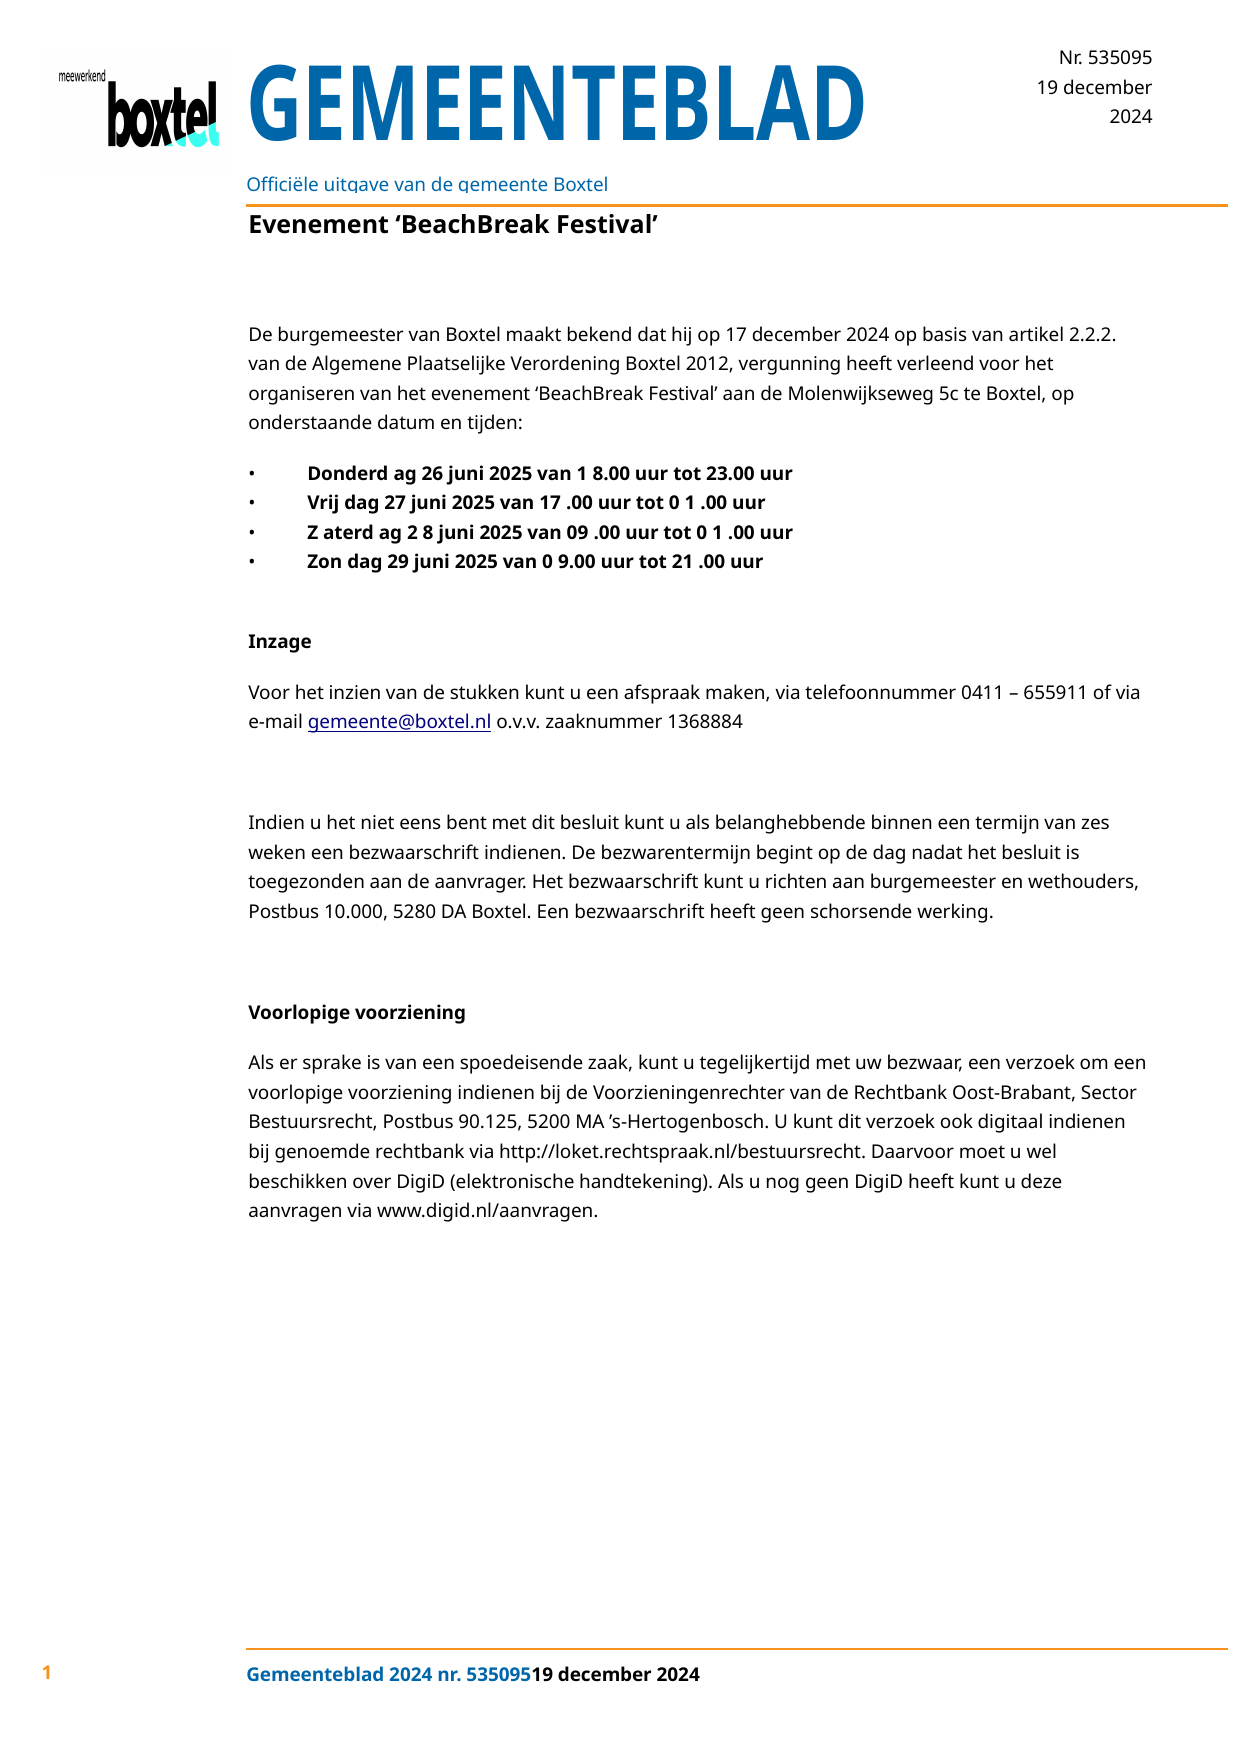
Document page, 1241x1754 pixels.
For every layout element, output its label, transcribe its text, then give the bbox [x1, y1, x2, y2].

text Voor het inzien van de stukken kunt u een afspraak maken, via telefoonnummer 0411 – 655911 of via e-mail gemeente@boxtel.nl o.v.v. zaaknummer 1368884 [248, 679, 1152, 734]
text Inzage [248, 629, 1152, 654]
text Voorlopige voorziening [248, 999, 1152, 1025]
text De burgemeester van Boxtel maakt bekend dat hij op 17 december 2024 op basis van artikel 2.2.2. van de Algemene Plaatselijke Verordening Boxtel 2012, vergunning heeft verleend voor het organiseren van het evenement ‘BeachBreak Festival’ aan de Molenwijkseweg 5c te Boxtel, op onderstaande datum en tijden: [248, 321, 1152, 435]
text Evenement ‘BeachBreak Festival’ [248, 207, 1152, 241]
text Indien u het niet eens bent met dit besluit kunt u als belanghebbende binnen een termijn van zes weken een bezwaarschrift indienen. De bezwarentermijn begint op de dag nadat het besluit is toegezonden aan de aanvrager. Het bezwaarschrift kunt u richten aan burgemeester en wethouders, Postbus 10.000, 5280 DA Boxtel. Een bezwaarschrift heeft geen schorsende werking. [248, 809, 1152, 924]
list Vrij dag 27 juni 2025 van 17 .00 uur tot 0 1 .00 uur [248, 489, 1152, 515]
text Als er sprake is van een spoedeisende zaak, kunt u tegelijkertijd met uw bezwaar, een verzoek om een voorlopige voorziening indienen bij de Voorzieningenrechter van de Rechtbank Oost-Brabant, Sector Bestuursrecht, Postbus 90.125, 5200 MA ’s-Hertogenbosch. U kunt dit verzoek ook digitaal indienen bij genoemde rechtbank via http://loket.rechtspraak.nl/bestuursrecht. Daarvoor moet u wel beschikken over DigiD (elektronische handtekening). Als u nog geen DigiD heeft kunt u deze aanvragen via www.digid.nl/aanvragen. [248, 1049, 1152, 1223]
list Zon dag 29 juni 2025 van 0 9.00 uur tot 21 .00 uur [248, 549, 1152, 574]
list Donderd ag 26 juni 2025 van 1 8.00 uur tot 23.00 uur [248, 460, 1152, 486]
picture [41, 47, 231, 172]
list Z aterd ag 2 8 juni 2025 van 09 .00 uur tot 0 1 .00 uur [248, 519, 1152, 545]
